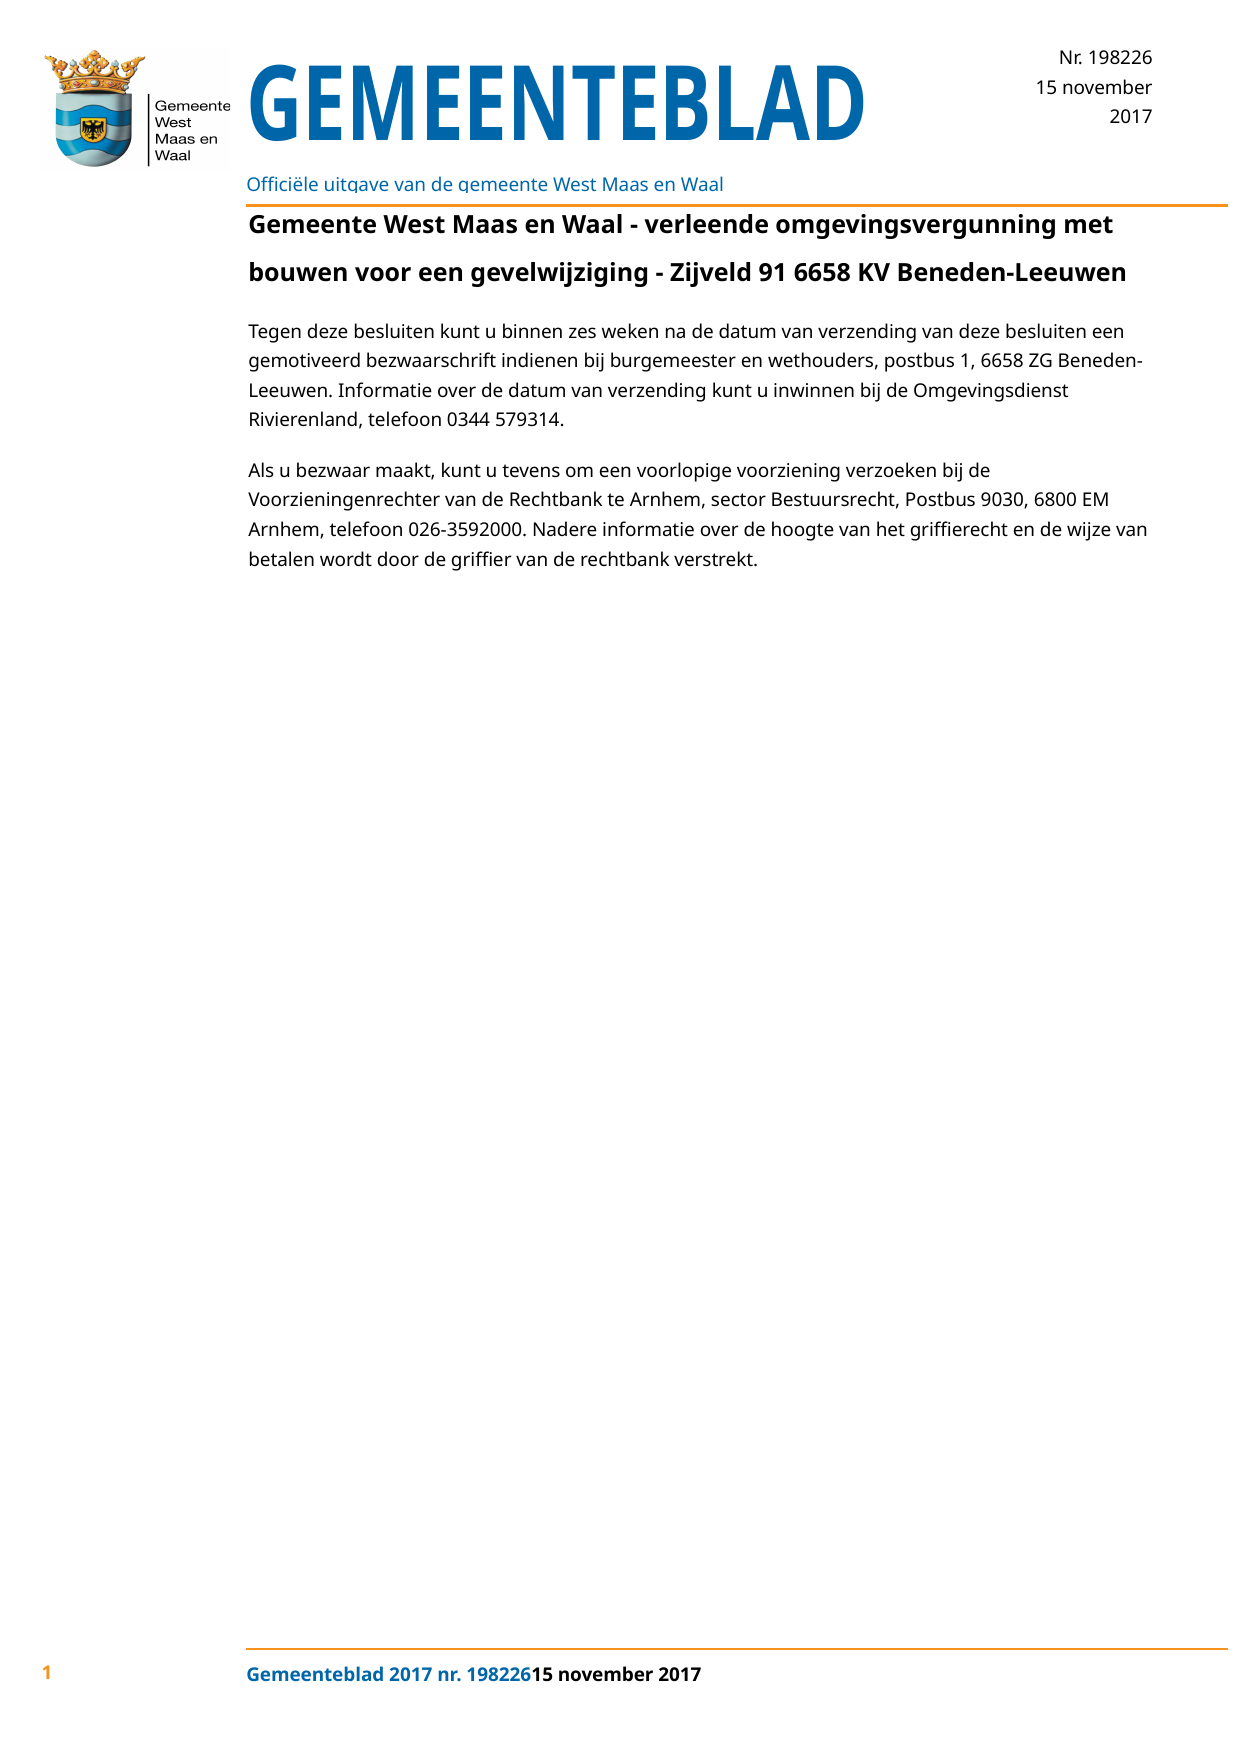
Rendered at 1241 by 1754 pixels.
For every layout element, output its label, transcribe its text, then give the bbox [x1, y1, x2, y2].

text Tegen deze besluiten kunt u binnen zes weken na de datum van verzending van deze besluiten een gemotiveerd bezwaarschrift indienen bij burgemeester en wethouders, postbus 1, 6658 ZG Beneden-Leeuwen. Informatie over de datum van verzending kunt u inwinnen bij de Omgevingsdienst Rivierenland, telefoon 0344 579314. [248, 318, 1152, 432]
text Gemeente West Maas en Waal - verleende omgevingsvergunning met bouwen voor een gevelwijziging - Zijveld 91 6658 KV Beneden-Leeuwen [248, 207, 1152, 288]
picture [41, 47, 231, 172]
text Als u bezwaar maakt, kunt u tevens om een voorlopige voorziening verzoeken bij de Voorzieningenrechter van de Rechtbank te Arnhem, sector Bestuursrecht, Postbus 9030, 6800 EM Arnhem, telefoon 026-3592000. Nadere informatie over de hoogte van het griffierecht en de wijze van betalen wordt door de griffier van de rechtbank verstrekt. [248, 457, 1152, 572]
